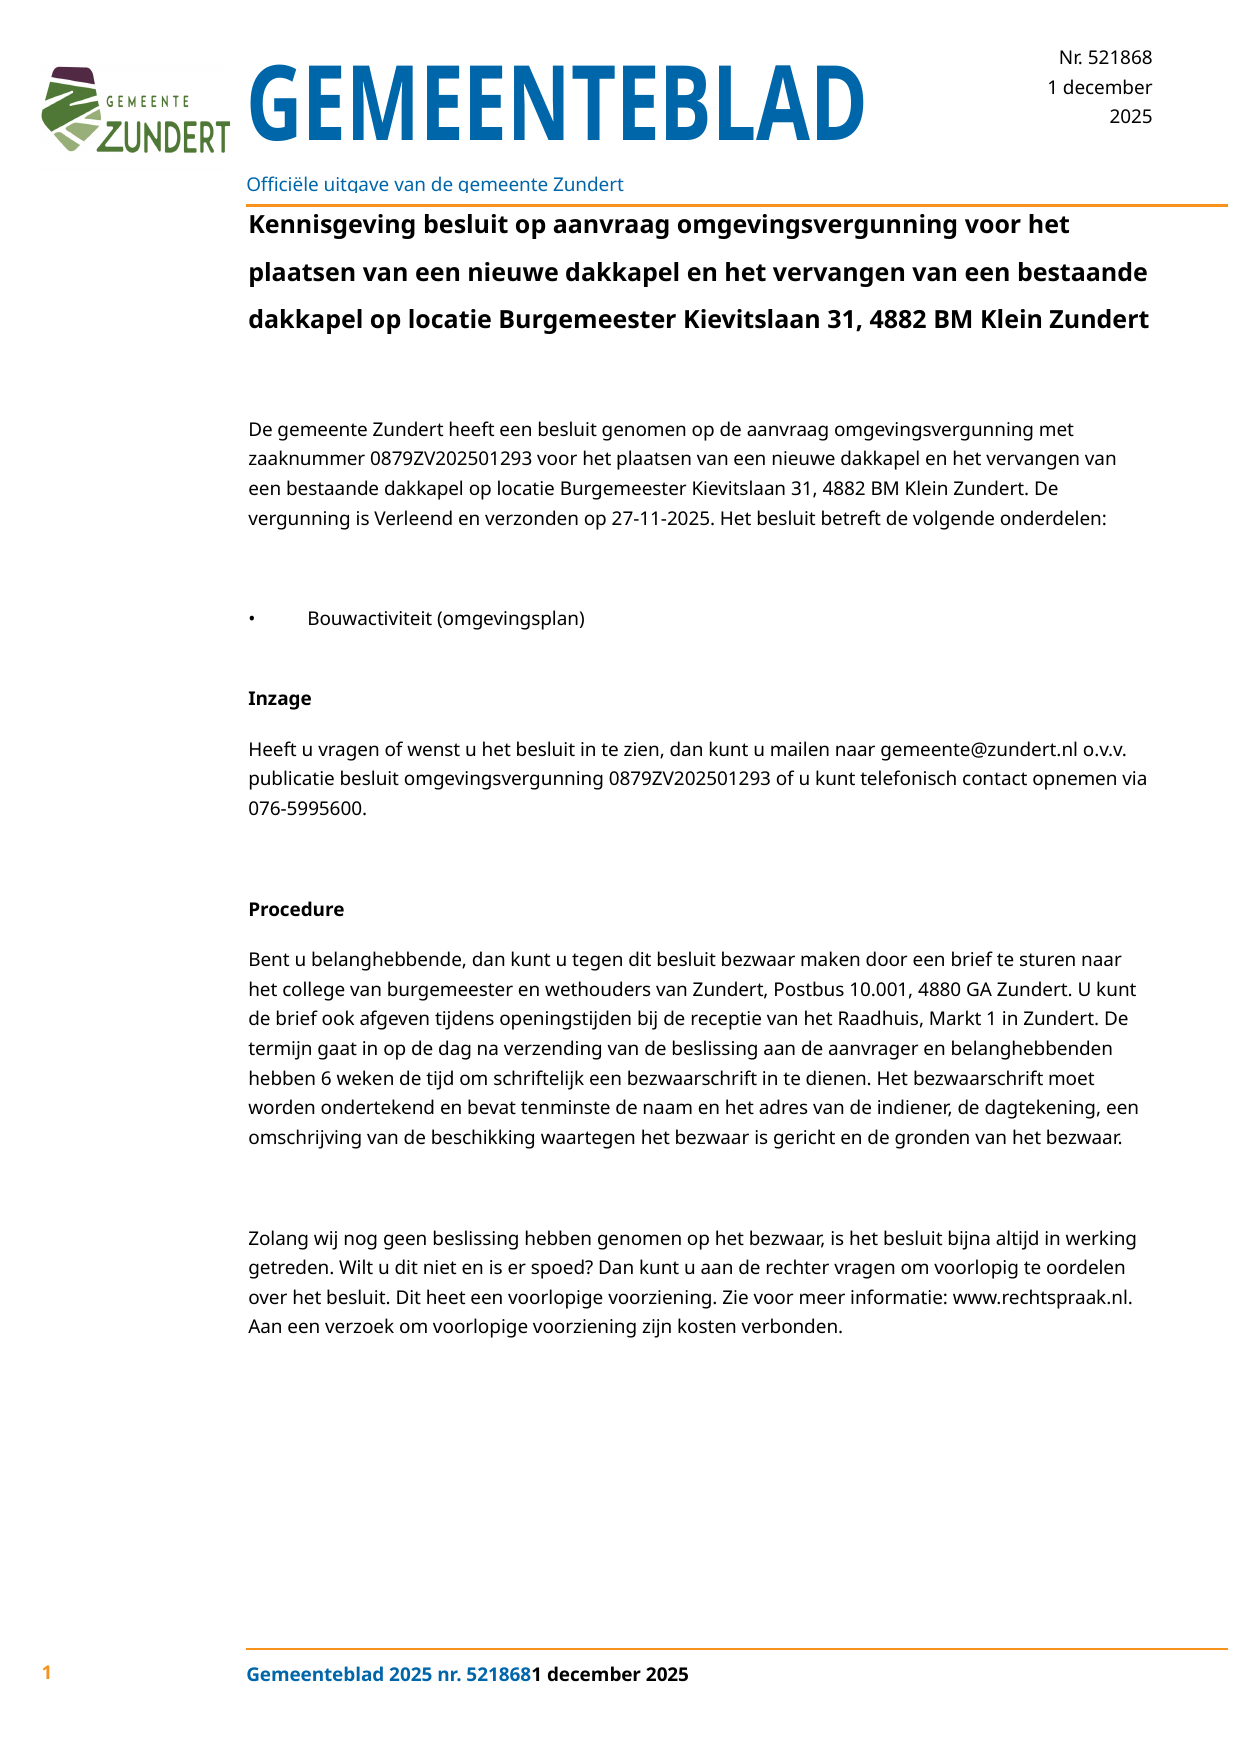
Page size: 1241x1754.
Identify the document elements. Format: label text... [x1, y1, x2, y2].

text Procedure [248, 896, 1152, 922]
picture [41, 47, 231, 172]
text Inzage [248, 686, 1152, 711]
text Heeft u vragen of wenst u het besluit in te zien, dan kunt u mailen naar gemeente@zundert.nl o.v.v. publicatie besluit omgevingsvergunning 0879ZV202501293 of u kunt telefonisch contact opnemen via 076-5995600. [248, 736, 1152, 821]
text De gemeente Zundert heeft een besluit genomen op de aanvraag omgevingsvergunning met zaaknummer 0879ZV202501293 voor het plaatsen van een nieuwe dakkapel en het vervangen van een bestaande dakkapel op locatie Burgemeester Kievitslaan 31, 4882 BM Klein Zundert. De vergunning is Verleend en verzonden op 27-11-2025. Het besluit betreft de volgende onderdelen: [248, 416, 1152, 530]
list Bouwactiviteit (omgevingsplan) [248, 606, 1152, 631]
text Bent u belanghebbende, dan kunt u tegen dit besluit bezwaar maken door een brief te sturen naar het college van burgemeester en wethouders van Zundert, Postbus 10.001, 4880 GA Zundert. U kunt de brief ook afgeven tijdens openingstijden bij de receptie van het Raadhuis, Markt 1 in Zundert. De termijn gaat in op de dag na verzending van de beslissing aan de aanvrager en belanghebbenden hebben 6 weken de tijd om schriftelijk een bezwaarschrift in te dienen. Het bezwaarschrift moet worden ondertekend en bevat tenminste de naam en het adres van de indiener, de dagtekening, een omschrijving van de beschikking waartegen het bezwaar is gericht en de gronden van het bezwaar. [248, 946, 1152, 1149]
text Kennisgeving besluit op aanvraag omgevingsvergunning voor het plaatsen van een nieuwe dakkapel en het vervangen van een bestaande dakkapel op locatie Burgemeester Kievitslaan 31, 4882 BM Klein Zundert [248, 207, 1152, 336]
text Zolang wij nog geen beslissing hebben genomen op het bezwaar, is het besluit bijna altijd in werking getreden. Wilt u dit niet en is er spoed? Dan kunt u aan de rechter vragen om voorlopig te oordelen over het besluit. Dit heet een voorlopige voorziening. Zie voor meer informatie: www.rechtspraak.nl. Aan een verzoek om voorlopige voorziening zijn kosten verbonden. [248, 1225, 1152, 1339]
